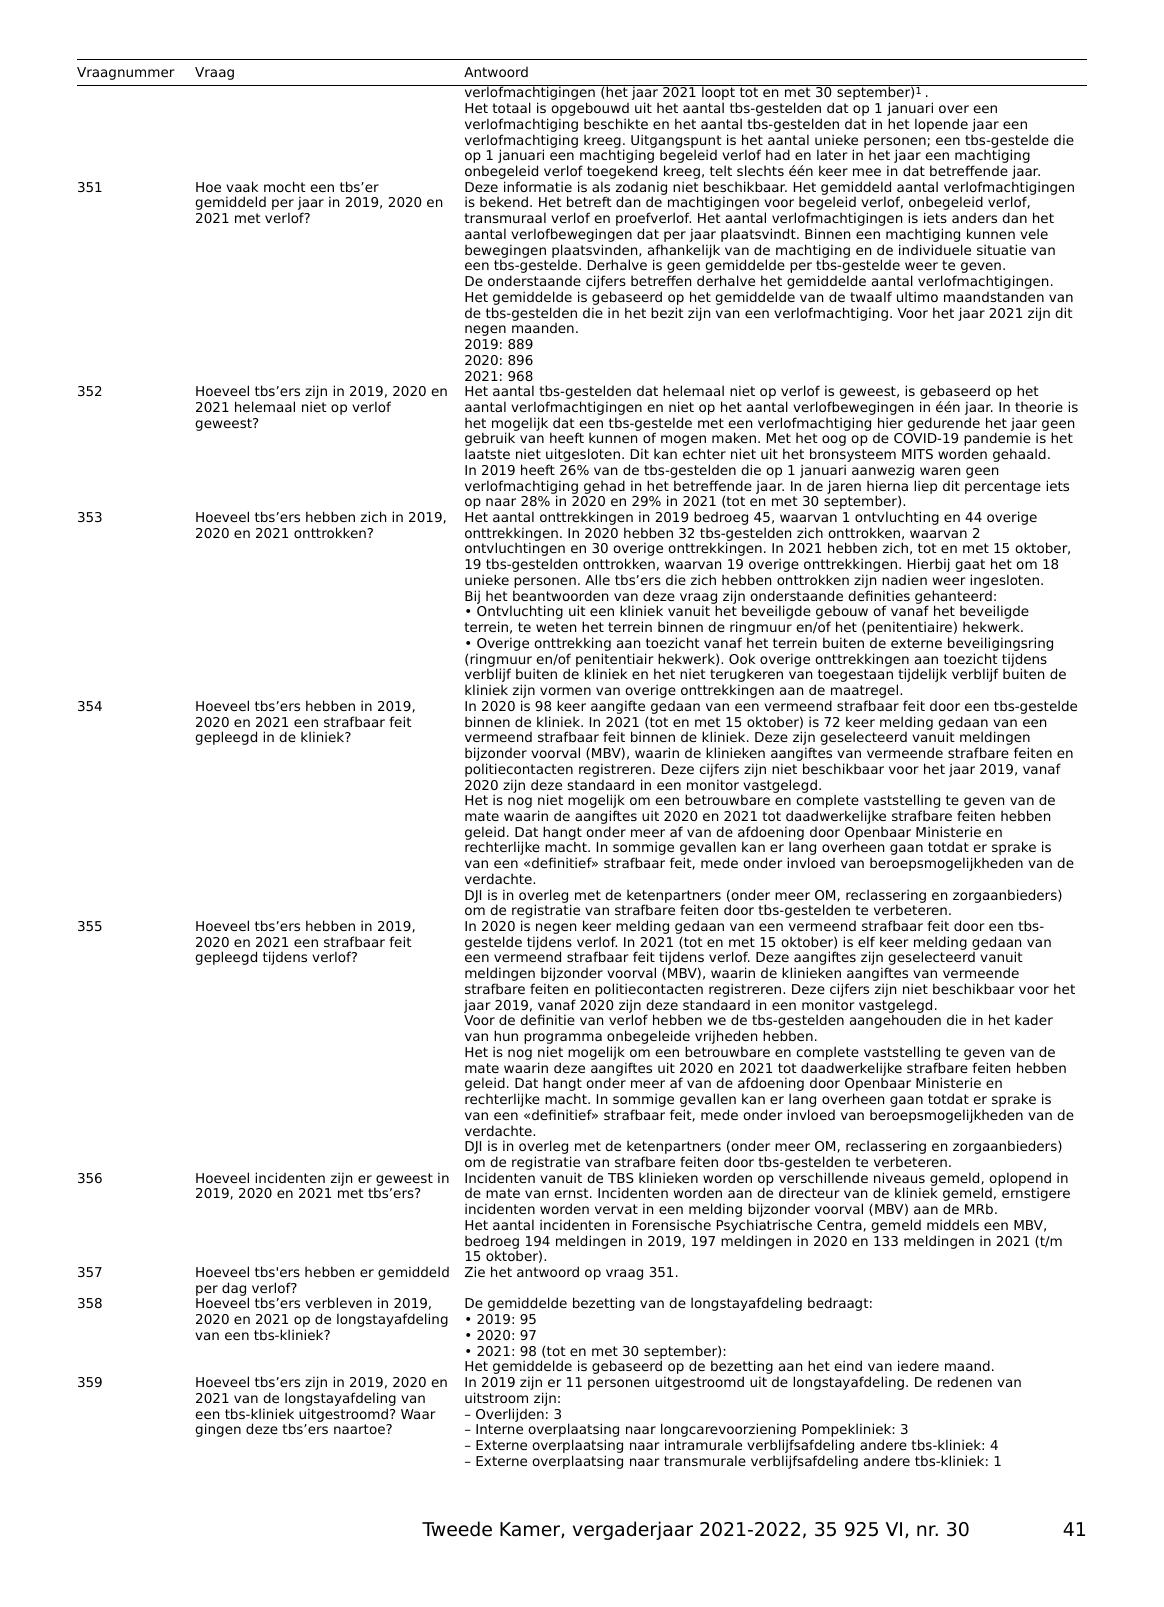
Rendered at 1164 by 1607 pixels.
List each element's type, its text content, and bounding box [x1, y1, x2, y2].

table_header Antwoord [458, 60, 1087, 85]
table_cell 352 [77, 384, 189, 510]
table_header Vraagnummer [77, 60, 189, 85]
table_cell 356 [77, 1171, 189, 1265]
table_cell Deze informatie is als zodanig niet beschikbaar. Het gemiddeld aantal verlofmachtigingen is bekend. Het betreft dan de machtigingen voor begeleid verlof, onbegeleid verlof, transmuraal verlof en proefverlof. Het aantal verlofmachtigingen is iets anders dan het aantal verlofbewegingen dat per jaar plaatsvindt. Binnen een machtiging kunnen vele bewegingen plaatsvinden, afhankelijk van de machtiging en de individuele situatie van een tbs-gestelde. Derhalve is geen gemiddelde per tbs-gestelde weer te geven. De onderstaande cijfers betreffen derhalve het gemiddelde aantal verlofmachtigingen. Het gemiddelde is gebaseerd op het gemiddelde van de twaalf ultimo maandstanden van de tbs-gestelden die in het bezit zijn van een verlofmachtiging. Voor het jaar 2021 zijn dit negen maanden. 2019: 889 2020: 896 2021: 968 [458, 180, 1087, 384]
table_cell Zie het antwoord op vraag 351. [458, 1265, 1087, 1296]
table_cell In 2020 is 98 keer aangifte gedaan van een vermeend strafbaar feit door een tbs-gestelde binnen de kliniek. In 2021 (tot en met 15 oktober) is 72 keer melding gedaan van een vermeend strafbaar feit binnen de kliniek. Deze zijn geselecteerd vanuit meldingen bijzonder voorval (MBV), waarin de klinieken aangiftes van vermeende strafbare feiten en politiecontacten registreren. Deze cijfers zijn niet beschikbaar voor het jaar 2019, vanaf 2020 zijn deze standaard in een monitor vastgelegd. Het is nog niet mogelijk om een betrouwbare en complete vaststelling te geven van de mate waarin de aangiftes uit 2020 en 2021 tot daadwerkelijke strafbare feiten hebben geleid. Dat hangt onder meer af van de afdoening door Openbaar Ministerie en rechterlijke macht. In sommige gevallen kan er lang overheen gaan totdat er sprake is van een «definitief» strafbaar feit, mede onder invloed van beroepsmogelijkheden van de verdachte. DJI is in overleg met de ketenpartners (onder meer OM, reclassering en zorgaanbieders) om de registratie van strafbare feiten door tbs-gestelden te verbeteren. [458, 699, 1087, 919]
table_cell In 2020 is negen keer melding gedaan van een vermeend strafbaar feit door een tbs-gestelde tijdens verlof. In 2021 (tot en met 15 oktober) is elf keer melding gedaan van een vermeend strafbaar feit tijdens verlof. Deze aangiftes zijn geselecteerd vanuit meldingen bijzonder voorval (MBV), waarin de klinieken aangiftes van vermeende strafbare feiten en politiecontacten registreren. Deze cijfers zijn niet beschikbaar voor het jaar 2019, vanaf 2020 zijn deze standaard in een monitor vastgelegd. Voor de definitie van verlof hebben we de tbs-gestelden aangehouden die in het kader van hun programma onbegeleide vrijheden hebben. Het is nog niet mogelijk om een betrouwbare en complete vaststelling te geven van de mate waarin deze aangiftes uit 2020 en 2021 tot daadwerkelijke strafbare feiten hebben geleid. Dat hangt onder meer af van de afdoening door Openbaar Ministerie en rechterlijke macht. In sommige gevallen kan er lang overheen gaan totdat er sprake is van een «definitief» strafbaar feit, mede onder invloed van beroepsmogelijkheden van de verdachte. DJI is in overleg met de ketenpartners (onder meer OM, reclassering en zorgaanbieders) om de registratie van strafbare feiten door tbs-gestelden te verbeteren. [458, 919, 1087, 1171]
table_header Vraag [189, 60, 458, 85]
table_cell Hoeveel tbs’ers hebben zich in 2019, 2020 en 2021 onttrokken? [189, 510, 458, 699]
table_cell In 2019 zijn er 11 personen uitgestroomd uit de longstayafdeling. De redenen van uitstroom zijn: – Overlijden: 3 – Interne overplaatsing naar longcarevoorziening Pompekliniek: 3 – Externe overplaatsing naar intramurale verblijfsafdeling andere tbs-kliniek: 4 – Externe overplaatsing naar transmurale verblijfsafdeling andere tbs-kliniek: 1 [458, 1375, 1087, 1469]
table_cell Incidenten vanuit de TBS klinieken worden op verschillende niveaus gemeld, oplopend in de mate van ernst. Incidenten worden aan de directeur van de kliniek gemeld, ernstigere incidenten worden vervat in een melding bijzonder voorval (MBV) aan de MRb. Het aantal incidenten in Forensische Psychiatrische Centra, gemeld middels een MBV, bedroeg 194 meldingen in 2019, 197 meldingen in 2020 en 133 meldingen in 2021 (t/m 15 oktober). [458, 1171, 1087, 1265]
table_cell Hoeveel tbs'ers hebben er gemiddeld per dag verlof? [189, 1265, 458, 1296]
table_cell De gemiddelde bezetting van de longstayafdeling bedraagt: • 2019: 95 • 2020: 97 • 2021: 98 (tot en met 30 september): Het gemiddelde is gebaseerd op de bezetting aan het eind van iedere maand. [458, 1296, 1087, 1375]
table_cell [77, 86, 189, 179]
table_cell 358 [77, 1296, 189, 1375]
table_cell Het aantal onttrekkingen in 2019 bedroeg 45, waarvan 1 ontvluchting en 44 overige onttrekkingen. In 2020 hebben 32 tbs-gestelden zich onttrokken, waarvan 2 ontvluchtingen en 30 overige onttrekkingen. In 2021 hebben zich, tot en met 15 oktober, 19 tbs-gestelden onttrokken, waarvan 19 overige onttrekkingen. Hierbij gaat het om 18 unieke personen. Alle tbs’ers die zich hebben onttrokken zijn nadien weer ingesloten. Bij het beantwoorden van deze vraag zijn onderstaande definities gehanteerd: • Ontvluchting uit een kliniek vanuit het beveiligde gebouw of vanaf het beveiligde terrein, te weten het terrein binnen de ringmuur en/of het (penitentiaire) hekwerk. • Overige onttrekking aan toezicht vanaf het terrein buiten de externe beveiligingsring (ringmuur en/of penitentiair hekwerk). Ook overige onttrekkingen aan toezicht tijdens verblijf buiten de kliniek en het niet terugkeren van toegestaan tijdelijk verblijf buiten de kliniek zijn vormen van overige onttrekkingen aan de maatregel. [458, 510, 1087, 699]
table_cell 353 [77, 510, 189, 699]
table_cell Hoe vaak mocht een tbs’er gemiddeld per jaar in 2019, 2020 en 2021 met verlof? [189, 180, 458, 384]
table_cell Hoeveel tbs’ers verbleven in 2019, 2020 en 2021 op de longstayafdeling van een tbs-kliniek? [189, 1296, 458, 1375]
table_cell Hoeveel tbs’ers zijn in 2019, 2020 en 2021 van de longstayafdeling van een tbs-kliniek uitgestroomd? Waar gingen deze tbs’ers naartoe? [189, 1375, 458, 1469]
table_cell 351 [77, 180, 189, 384]
table_cell 354 [77, 699, 189, 919]
table_cell 359 [77, 1375, 189, 1469]
table_cell Hoeveel tbs’ers hebben in 2019, 2020 en 2021 een strafbaar feit gepleegd in de kliniek? [189, 699, 458, 919]
table_cell verlofmachtigingen (het jaar 2021 loopt tot en met 30 september)1. Het totaal is opgebouwd uit het aantal tbs-gestelden dat op 1 januari over een verlofmachtiging beschikte en het aantal tbs-gestelden dat in het lopende jaar een verlofmachtiging kreeg. Uitgangspunt is het aantal unieke personen; een tbs-gestelde die op 1 januari een machtiging begeleid verlof had en later in het jaar een machtiging onbegeleid verlof toegekend kreeg, telt slechts één keer mee in dat betreffende jaar. [458, 86, 1087, 179]
table_cell Het aantal tbs-gestelden dat helemaal niet op verlof is geweest, is gebaseerd op het aantal verlofmachtigingen en niet op het aantal verlofbewegingen in één jaar. In theorie is het mogelijk dat een tbs-gestelde met een verlofmachtiging hier gedurende het jaar geen gebruik van heeft kunnen of mogen maken. Met het oog op de COVID-19 pandemie is het laatste niet uitgesloten. Dit kan echter niet uit het bronsysteem MITS worden gehaald. In 2019 heeft 26% van de tbs-gestelden die op 1 januari aanwezig waren geen verlofmachtiging gehad in het betreffende jaar. In de jaren hierna liep dit percentage iets op naar 28% in 2020 en 29% in 2021 (tot en met 30 september). [458, 384, 1087, 510]
table_cell Hoeveel tbs’ers hebben in 2019, 2020 en 2021 een strafbaar feit gepleegd tijdens verlof? [189, 919, 458, 1171]
table_cell Hoeveel tbs’ers zijn in 2019, 2020 en 2021 helemaal niet op verlof geweest? [189, 384, 458, 510]
table_cell 355 [77, 919, 189, 1171]
table_cell Hoeveel incidenten zijn er geweest in 2019, 2020 en 2021 met tbs’ers? [189, 1171, 458, 1265]
table_cell [189, 86, 458, 179]
table_cell 357 [77, 1265, 189, 1296]
